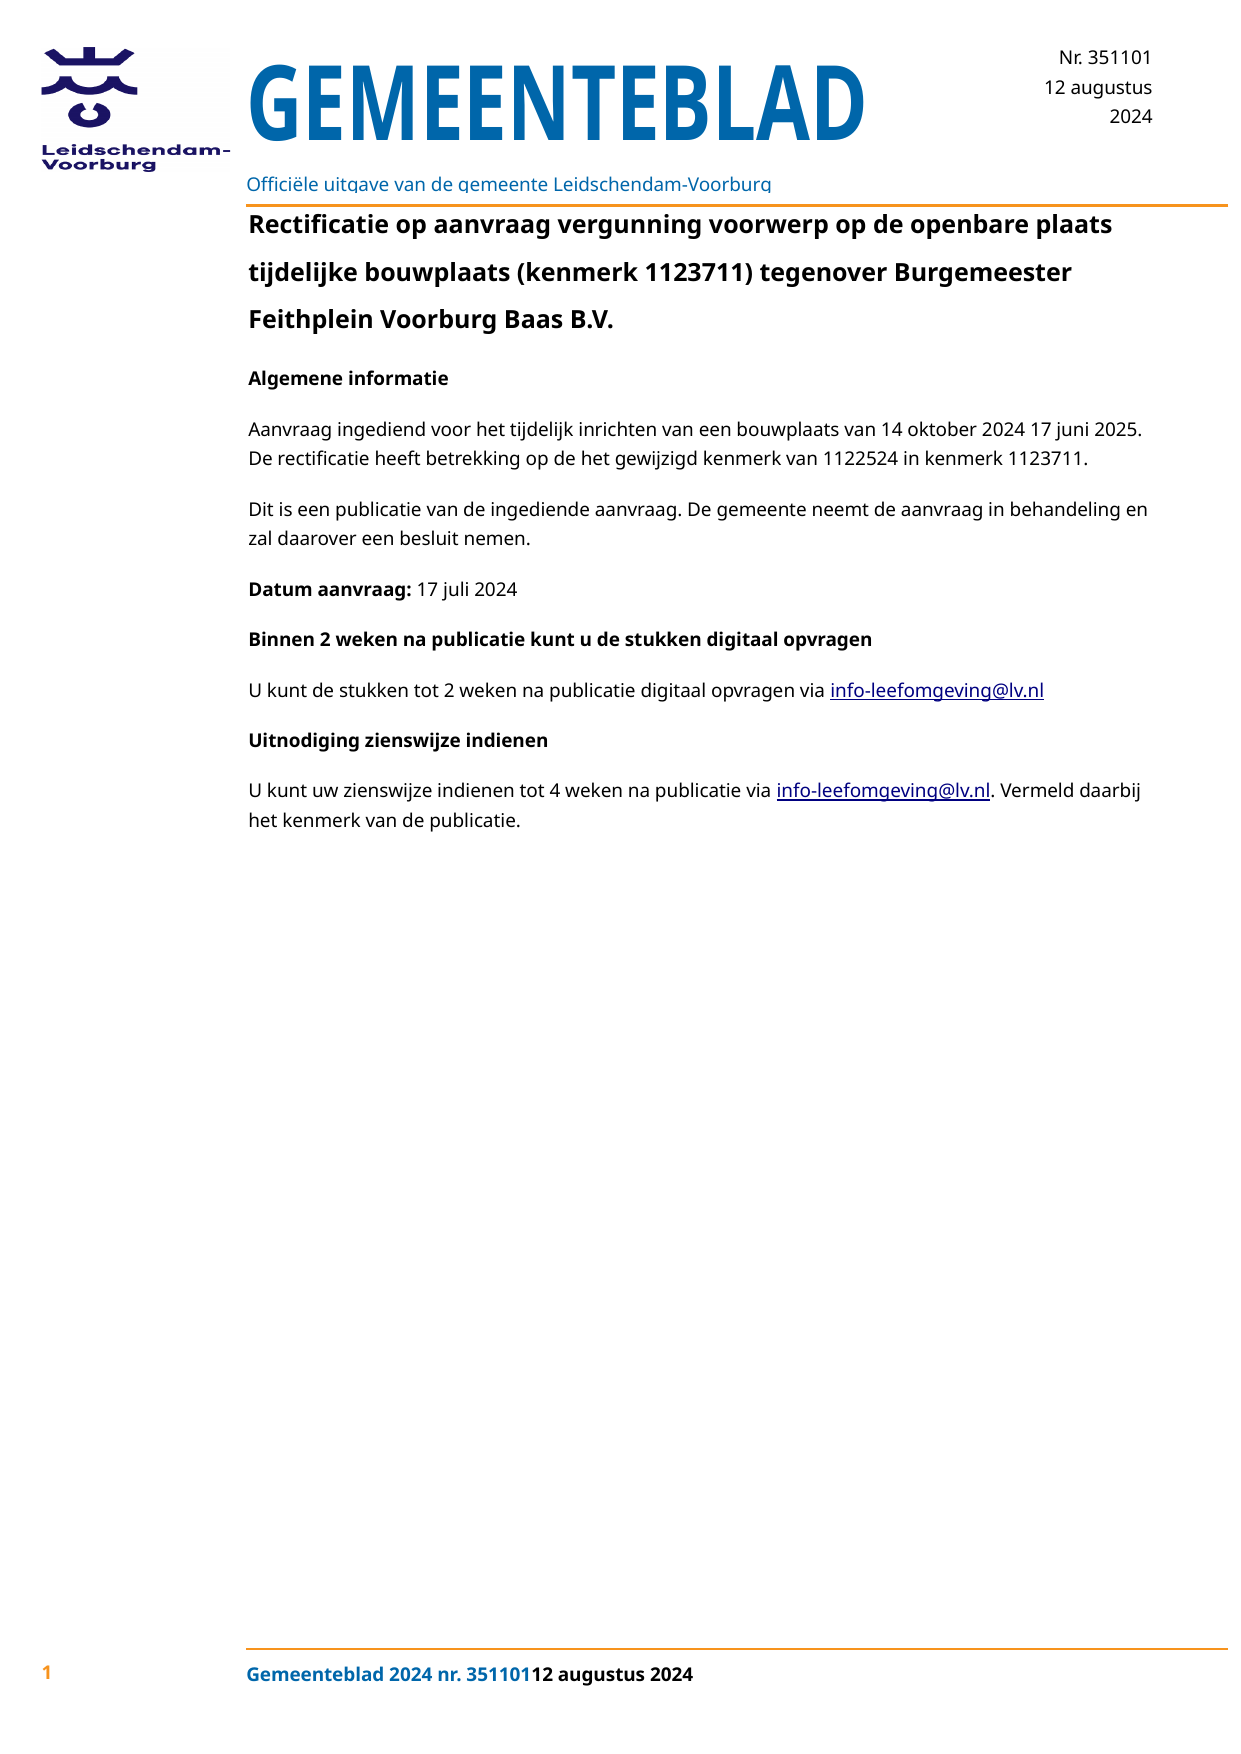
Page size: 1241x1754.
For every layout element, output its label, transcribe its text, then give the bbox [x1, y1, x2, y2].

text U kunt de stukken tot 2 weken na publicatie digitaal opvragen via info-leefomgeving@lv.nl [248, 677, 1152, 702]
text Aanvraag ingediend voor het tijdelijk inrichten van een bouwplaats van 14 oktober 2024 17 juni 2025. De rectificatie heeft betrekking op de het gewijzigd kenmerk van 1122524 in kenmerk 1123711. [248, 416, 1152, 471]
text Algemene informatie [248, 366, 1152, 391]
text Uitnodiging zienswijze indienen [248, 727, 1152, 753]
text Rectificatie op aanvraag vergunning voorwerp op de openbare plaats tijdelijke bouwplaats (kenmerk 1123711) tegenover Burgemeester Feithplein Voorburg Baas B.V. [248, 207, 1152, 336]
picture [41, 47, 231, 172]
text U kunt uw zienswijze indienen tot 4 weken na publicatie via info-leefomgeving@lv.nl. Vermeld daarbij het kenmerk van de publicatie. [248, 778, 1152, 833]
text Datum aanvraag: 17 juli 2024 [248, 576, 1152, 602]
text Dit is een publicatie van de ingediende aanvraag. De gemeente neemt de aanvraag in behandeling en zal daarover een besluit nemen. [248, 496, 1152, 551]
text Binnen 2 weken na publicatie kunt u de stukken digitaal opvragen [248, 626, 1152, 652]
